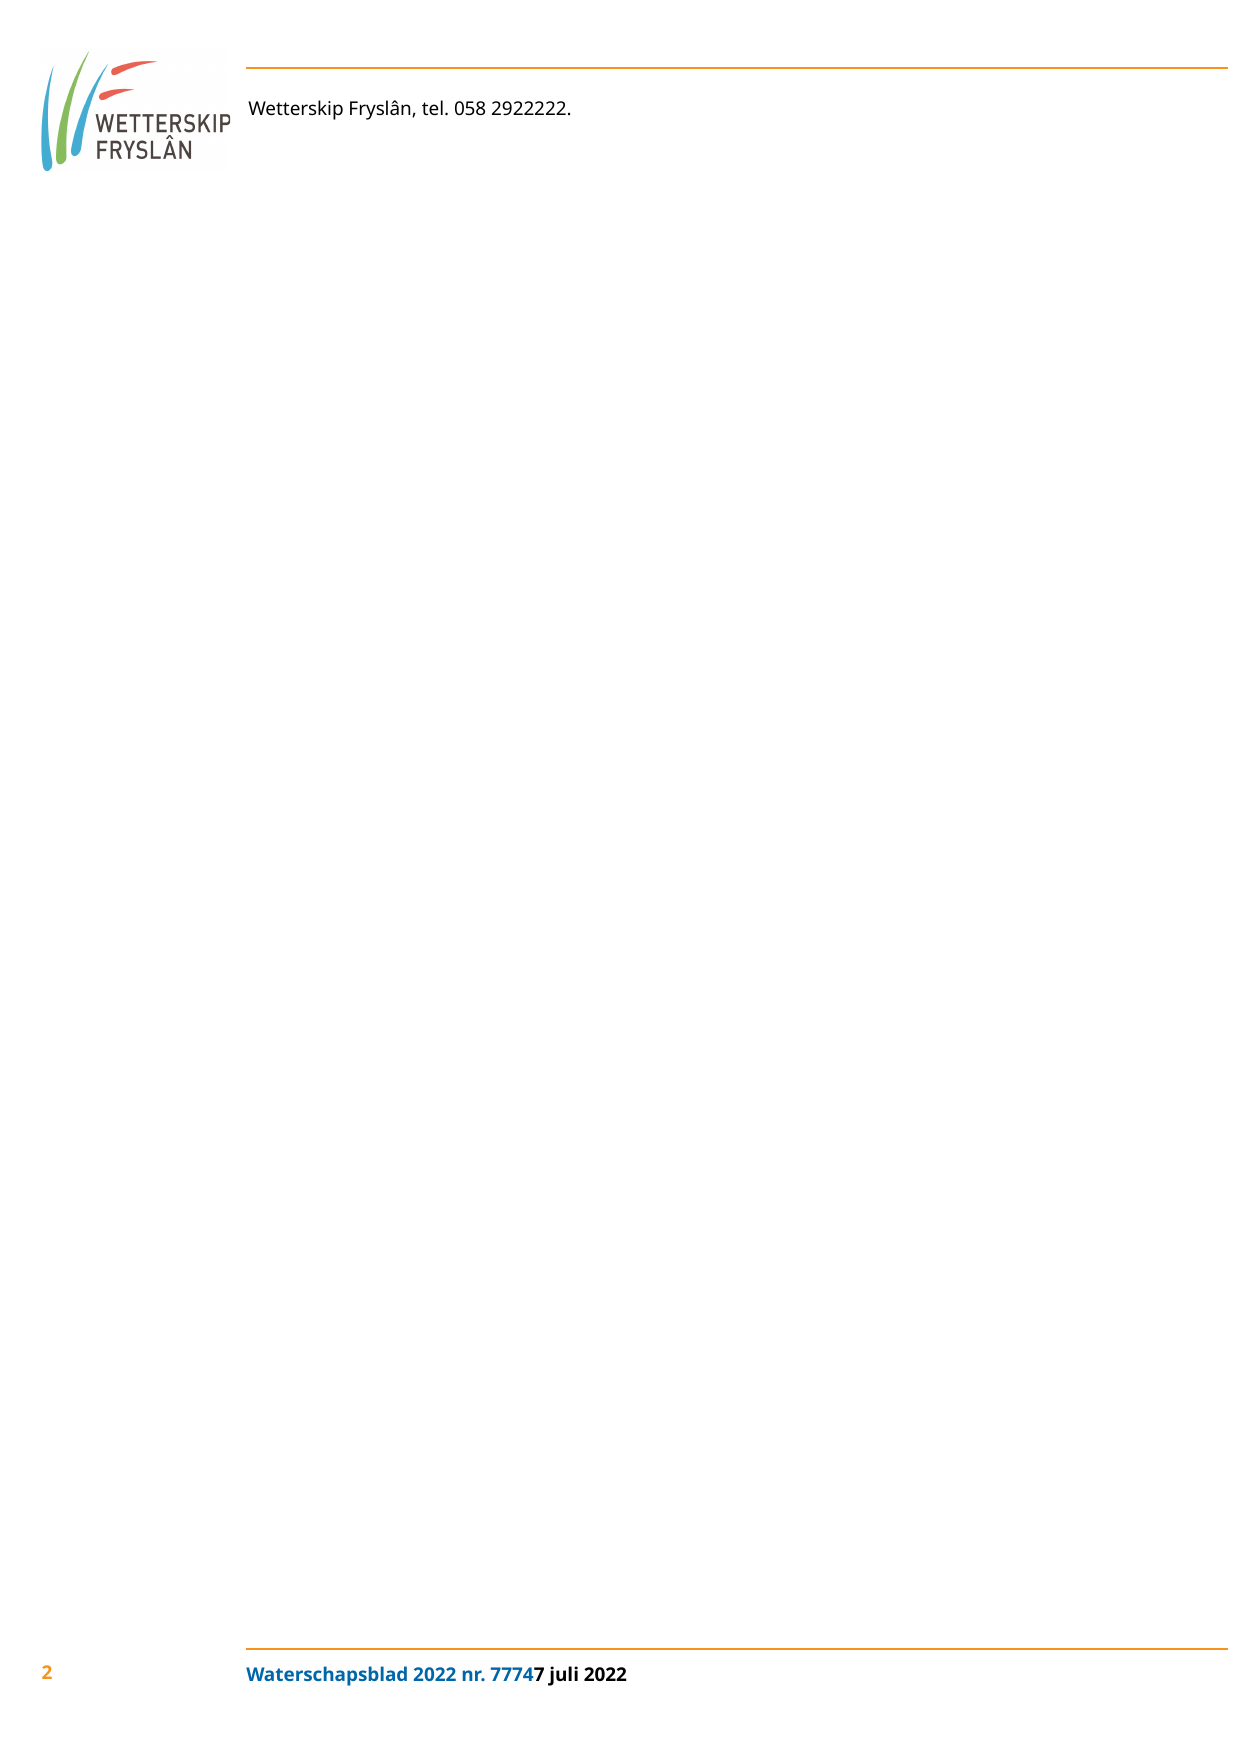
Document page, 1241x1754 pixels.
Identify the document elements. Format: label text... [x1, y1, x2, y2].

text Wetterskip Fryslân, tel. 058 2922222. [248, 95, 1152, 121]
picture [41, 47, 231, 172]
